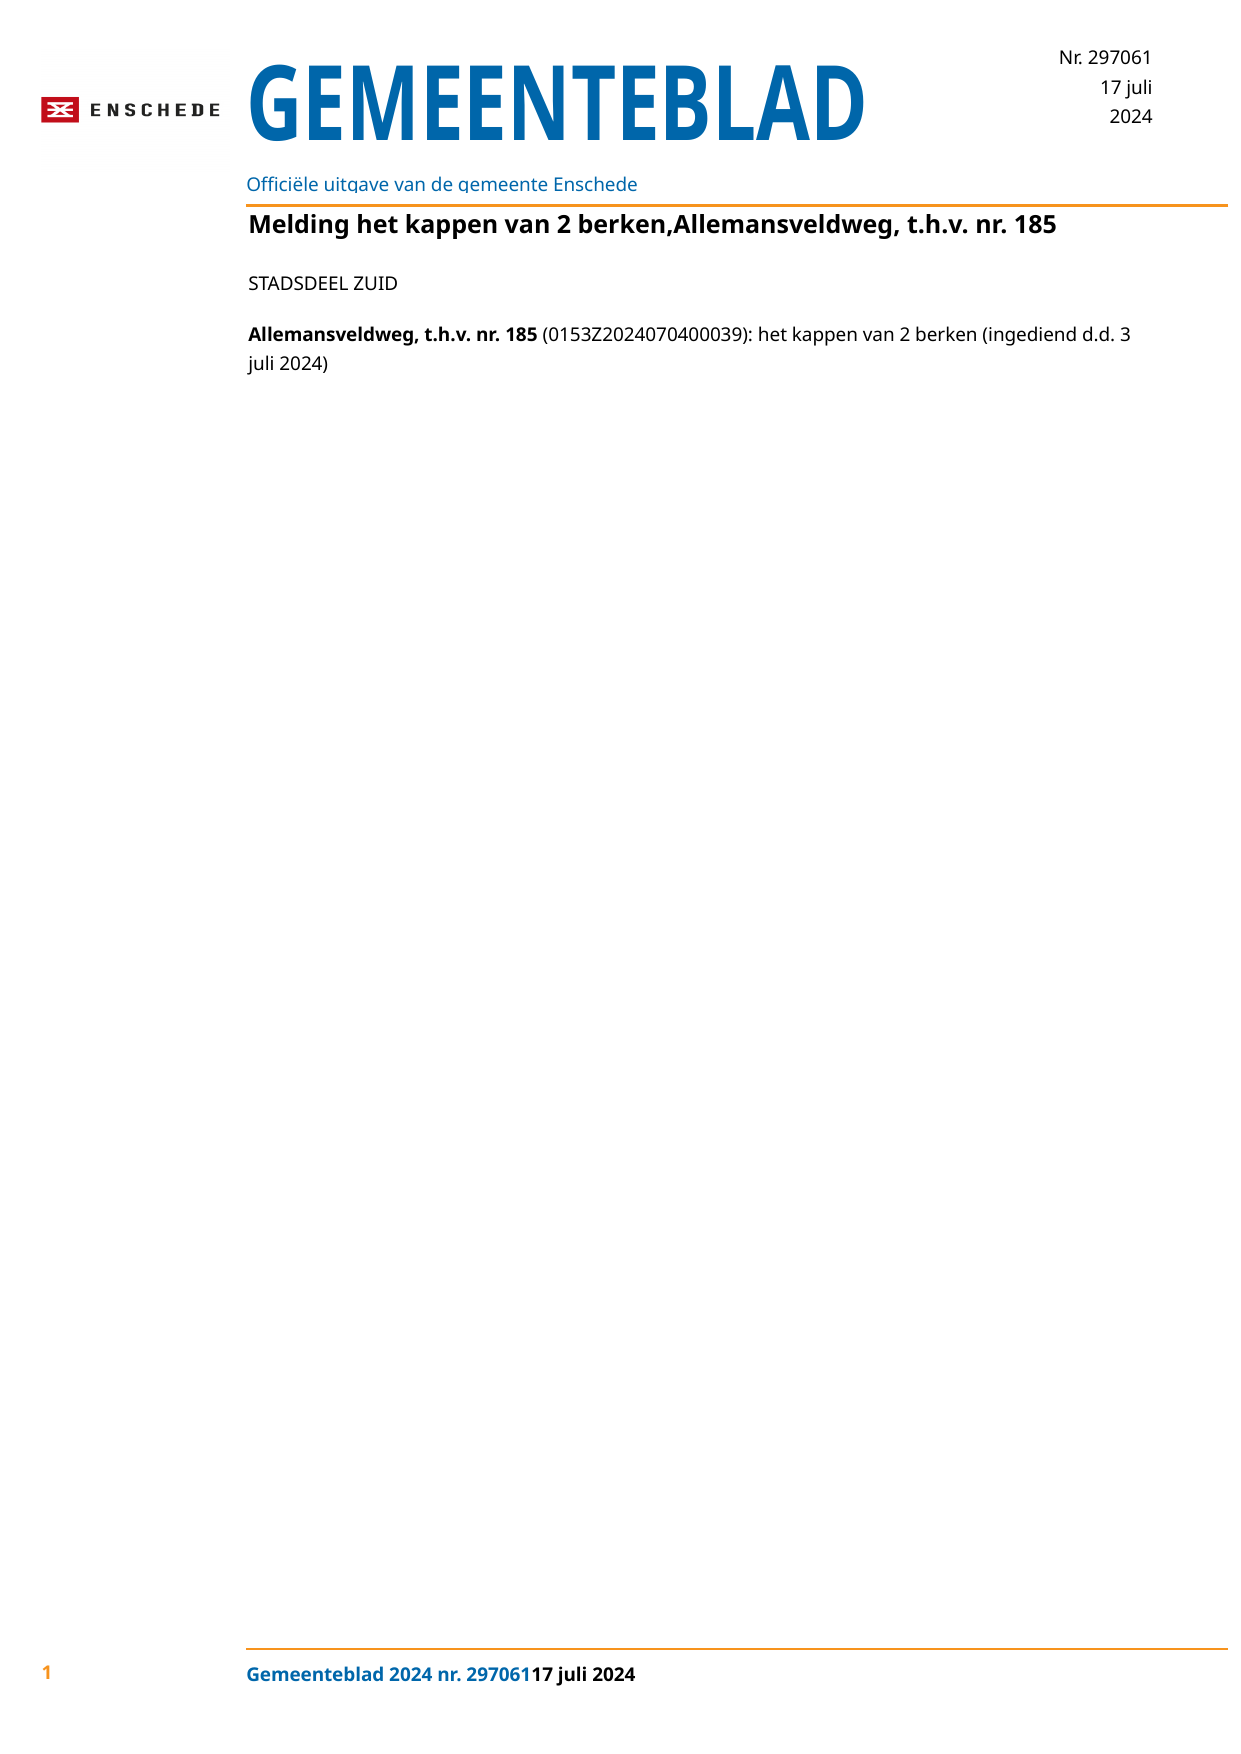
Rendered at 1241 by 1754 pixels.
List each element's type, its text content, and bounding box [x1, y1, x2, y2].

text STADSDEEL ZUID [248, 270, 1152, 296]
text Allemansveldweg, t.h.v. nr. 185 (0153Z2024070400039): het kappen van 2 berken (ingediend d.d. 3 juli 2024) [248, 321, 1152, 376]
text Melding het kappen van 2 berken,Allemansveldweg, t.h.v. nr. 185 [248, 207, 1152, 241]
picture [41, 47, 231, 172]
